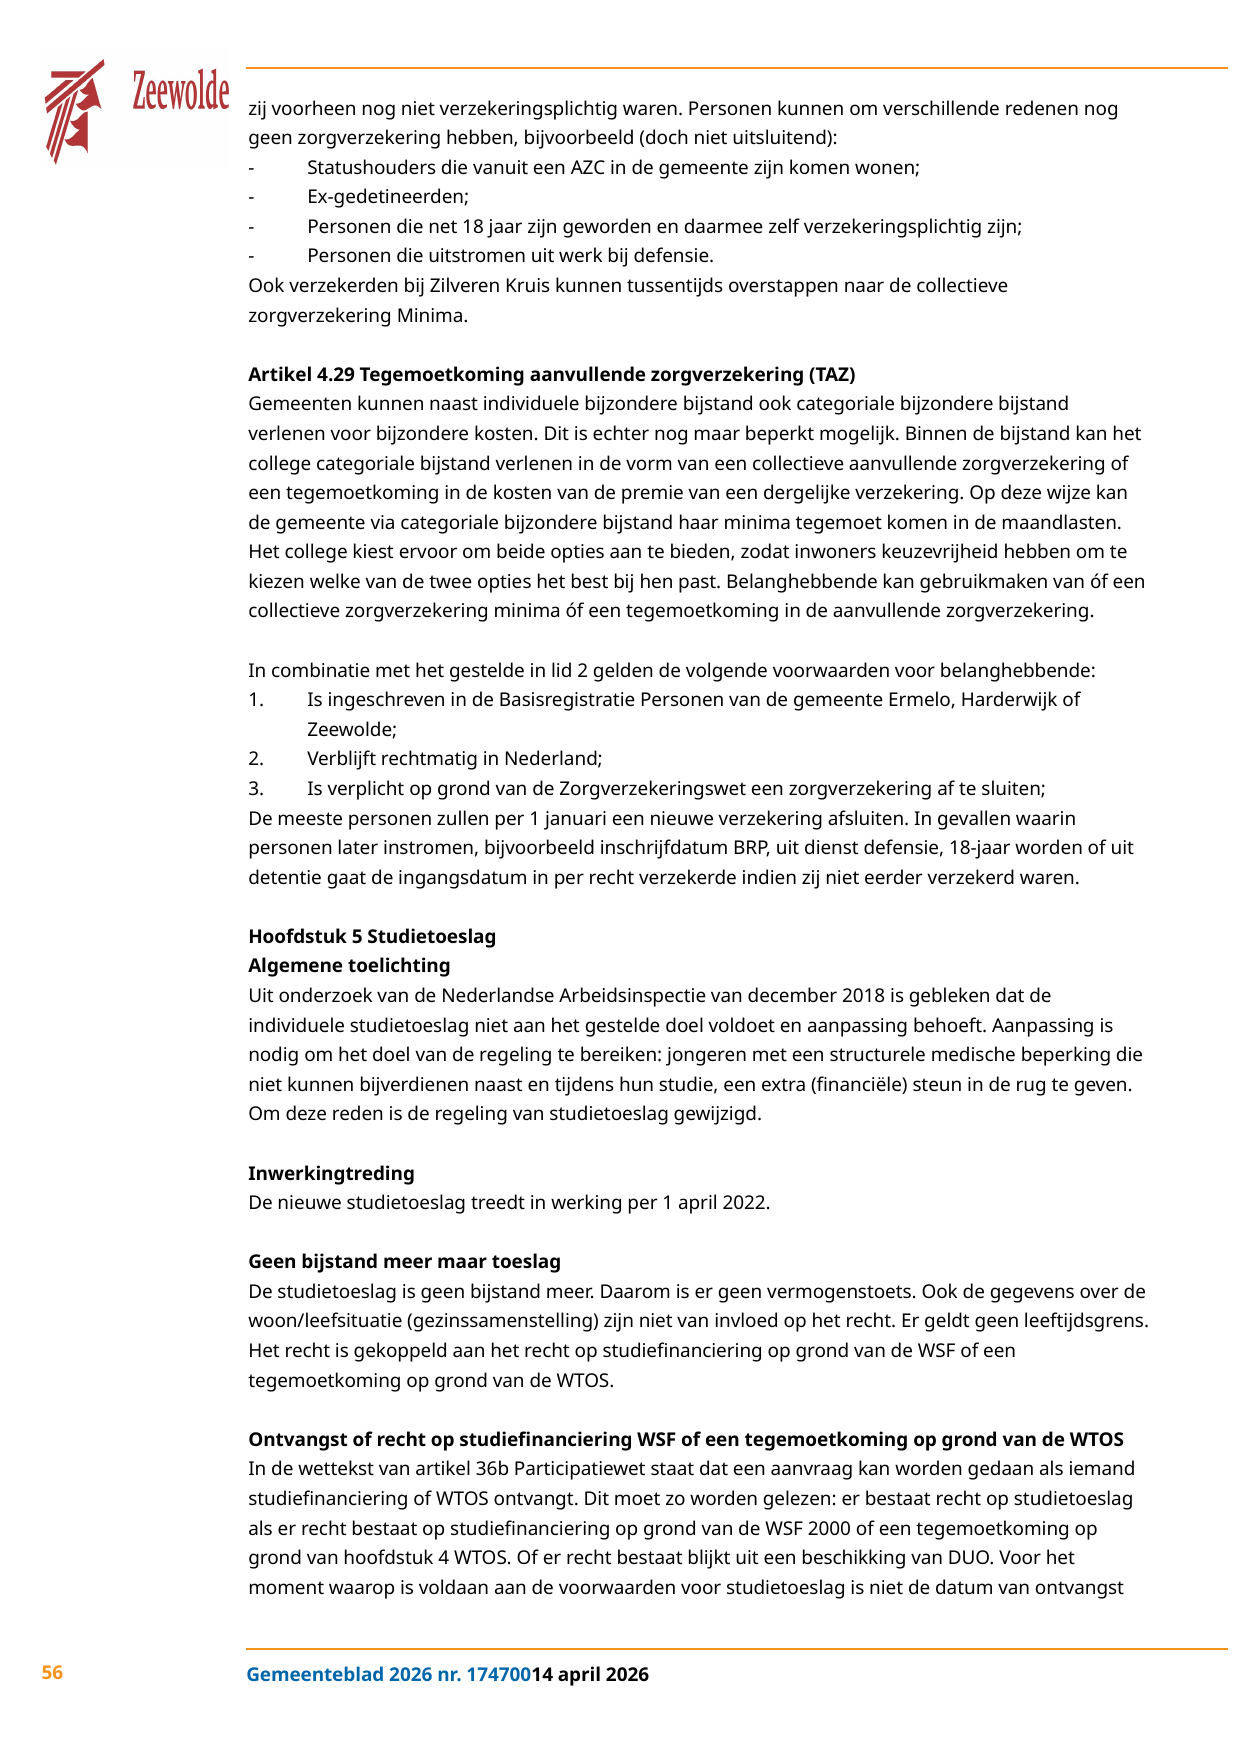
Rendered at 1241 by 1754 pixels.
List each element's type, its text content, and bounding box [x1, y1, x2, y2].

text Inwerkingtreding [248, 1160, 1152, 1186]
text Algemene toelichting [248, 953, 1152, 978]
text Ook verzekerden bij Zilveren Kruis kunnen tussentijds overstappen naar de collectieve zorgverzekering Minima. [248, 272, 1152, 328]
text Artikel 4.29 Tegemoetkoming aanvullende zorgverzekering (TAZ) [248, 361, 1152, 387]
list Verblijft rechtmatig in Nederland; [248, 746, 1152, 771]
list Personen die net 18 jaar zijn geworden en daarmee zelf verzekeringsplichtig zijn; [248, 213, 1152, 239]
picture [41, 47, 231, 172]
text De meeste personen zullen per 1 januari een nieuwe verzekering afsluiten. In gevallen waarin personen later instromen, bijvoorbeeld inschrijfdatum BRP, uit dienst defensie, 18-jaar worden of uit detentie gaat de ingangsdatum in per recht verzekerde indien zij niet eerder verzekerd waren. [248, 805, 1152, 890]
text zij voorheen nog niet verzekeringsplichtig waren. Personen kunnen om verschillende redenen nog geen zorgverzekering hebben, bijvoorbeeld (doch niet uitsluitend): [248, 95, 1152, 150]
list Personen die uitstromen uit werk bij defensie. [248, 243, 1152, 268]
text In de wettekst van artikel 36b Participatiewet staat dat een aanvraag kan worden gedaan als iemand studiefinanciering of WTOS ontvangt. Dit moet zo worden gelezen: er bestaat recht op studietoeslag als er recht bestaat op studiefinanciering op grond van de WSF 2000 of een tegemoetkoming op grond van hoofdstuk 4 WTOS. Of er recht bestaat blijkt uit een beschikking van DUO. Voor het moment waarop is voldaan aan de voorwaarden voor studietoeslag is niet de datum van ontvangst [248, 1456, 1152, 1600]
text Gemeenten kunnen naast individuele bijzondere bijstand ook categoriale bijzondere bijstand verlenen voor bijzondere kosten. Dit is echter nog maar beperkt mogelijk. Binnen de bijstand kan het college categoriale bijstand verlenen in de vorm van een collectieve aanvullende zorgverzekering of een tegemoetkoming in de kosten van de premie van een dergelijke verzekering. Op deze wijze kan de gemeente via categoriale bijzondere bijstand haar minima tegemoet komen in de maandlasten. Het college kiest ervoor om beide opties aan te bieden, zodat inwoners keuzevrijheid hebben om te kiezen welke van de twee opties het best bij hen past. Belanghebbende kan gebruikmaken van óf een collectieve zorgverzekering minima óf een tegemoetkoming in de aanvullende zorgverzekering. [248, 391, 1152, 623]
list Is verplicht op grond van de Zorgverzekeringswet een zorgverzekering af te sluiten; [248, 775, 1152, 801]
list Ex-gedetineerden; [248, 183, 1152, 209]
text Ontvangst of recht op studiefinanciering WSF of een tegemoetkoming op grond van de WTOS [248, 1426, 1152, 1452]
list Statushouders die vanuit een AZC in de gemeente zijn komen wonen; [248, 154, 1152, 180]
text De studietoeslag is geen bijstand meer. Daarom is er geen vermogenstoets. Ook de gegevens over de woon/leefsituatie (gezinssamenstelling) zijn niet van invloed op het recht. Er geldt geen leeftijdsgrens. Het recht is gekoppeld aan het recht op studiefinanciering op grond van de WSF of een tegemoetkoming op grond van de WTOS. [248, 1278, 1152, 1393]
text Uit onderzoek van de Nederlandse Arbeidsinspectie van december 2018 is gebleken dat de individuele studietoeslag niet aan het gestelde doel voldoet en aanpassing behoeft. Aanpassing is nodig om het doel van de regeling te bereiken: jongeren met een structurele medische beperking die niet kunnen bijverdienen naast en tijdens hun studie, een extra (financiële) steun in de rug te geven. Om deze reden is de regeling van studietoeslag gewijzigd. [248, 982, 1152, 1126]
text Geen bijstand meer maar toeslag [248, 1248, 1152, 1274]
list Is ingeschreven in de Basisregistratie Personen van de gemeente Ermelo, Harderwijk of Zeewolde; [248, 686, 1152, 742]
text In combinatie met het gestelde in lid 2 gelden de volgende voorwaarden voor belanghebbende: [248, 657, 1152, 683]
text De nieuwe studietoeslag treedt in werking per 1 april 2022. [248, 1189, 1152, 1215]
text Hoofdstuk 5 Studietoeslag [248, 923, 1152, 949]
